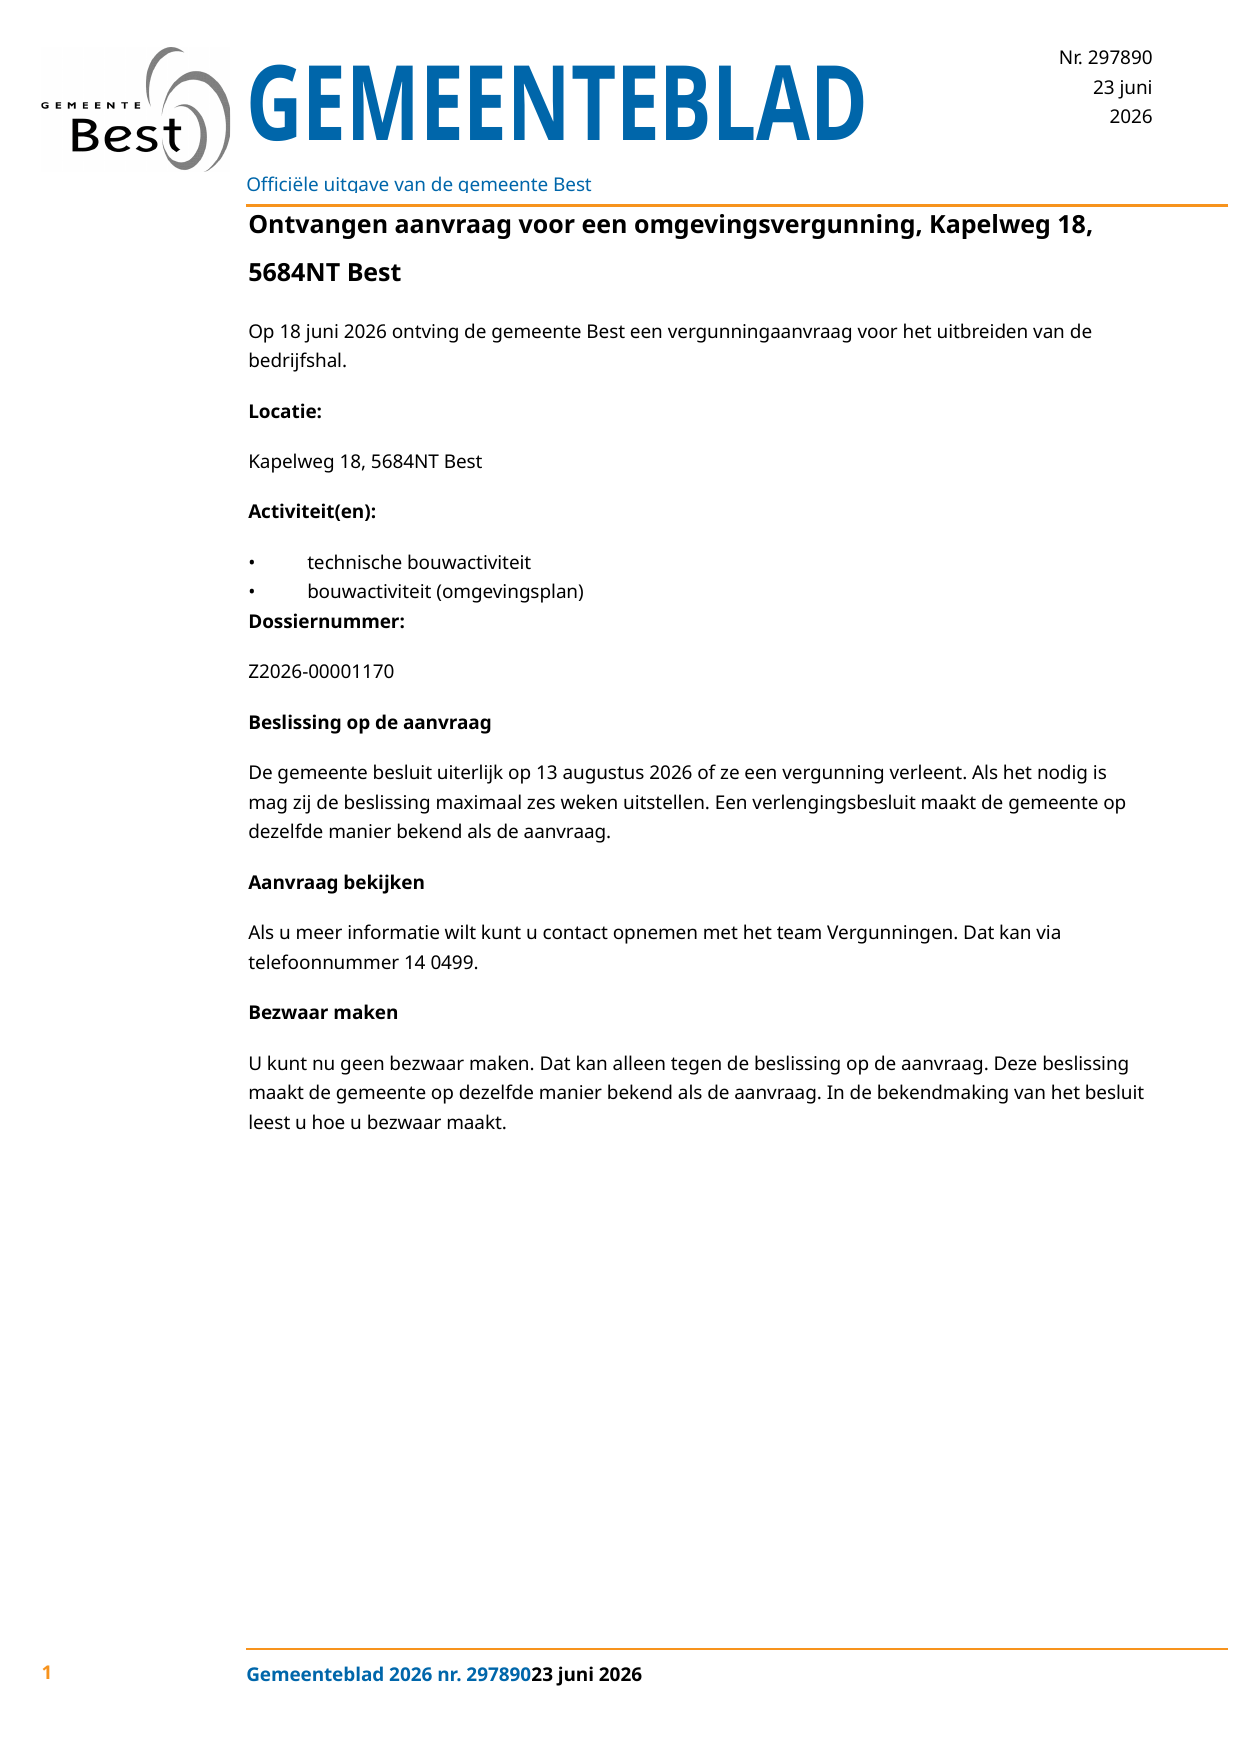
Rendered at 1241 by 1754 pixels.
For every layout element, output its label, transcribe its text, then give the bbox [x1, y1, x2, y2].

text Ontvangen aanvraag voor een omgevingsvergunning, Kapelweg 18, 5684NT Best [248, 207, 1152, 288]
text Bezwaar maken [248, 999, 1152, 1025]
text Locatie: [248, 398, 1152, 424]
text Als u meer informatie wilt kunt u contact opnemen met het team Vergunningen. Dat kan via telefoonnummer 14 0499. [248, 919, 1152, 975]
text Z2026-00001170 [248, 659, 1152, 684]
text Activiteit(en): [248, 499, 1152, 524]
picture [41, 47, 231, 172]
text De gemeente besluit uiterlijk op 13 augustus 2026 of ze een vergunning verleent. Als het nodig is mag zij de beslissing maximaal zes weken uitstellen. Een verlengingsbesluit maakt de gemeente op dezelfde manier bekend als de aanvraag. [248, 759, 1152, 844]
list bouwactiviteit (omgevingsplan) [248, 579, 1152, 604]
list technische bouwactiviteit [248, 549, 1152, 575]
text Aanvraag bekijken [248, 869, 1152, 895]
text Op 18 juni 2026 ontving de gemeente Best een vergunningaanvraag voor het uitbreiden van de bedrijfshal. [248, 318, 1152, 373]
text U kunt nu geen bezwaar maken. Dat kan alleen tegen de beslissing op de aanvraag. Deze beslissing maakt de gemeente op dezelfde manier bekend als de aanvraag. In de bekendmaking van het besluit leest u hoe u bezwaar maakt. [248, 1050, 1152, 1135]
text Dossiernummer: [248, 608, 1152, 634]
text Kapelweg 18, 5684NT Best [248, 448, 1152, 474]
text Beslissing op de aanvraag [248, 709, 1152, 735]
